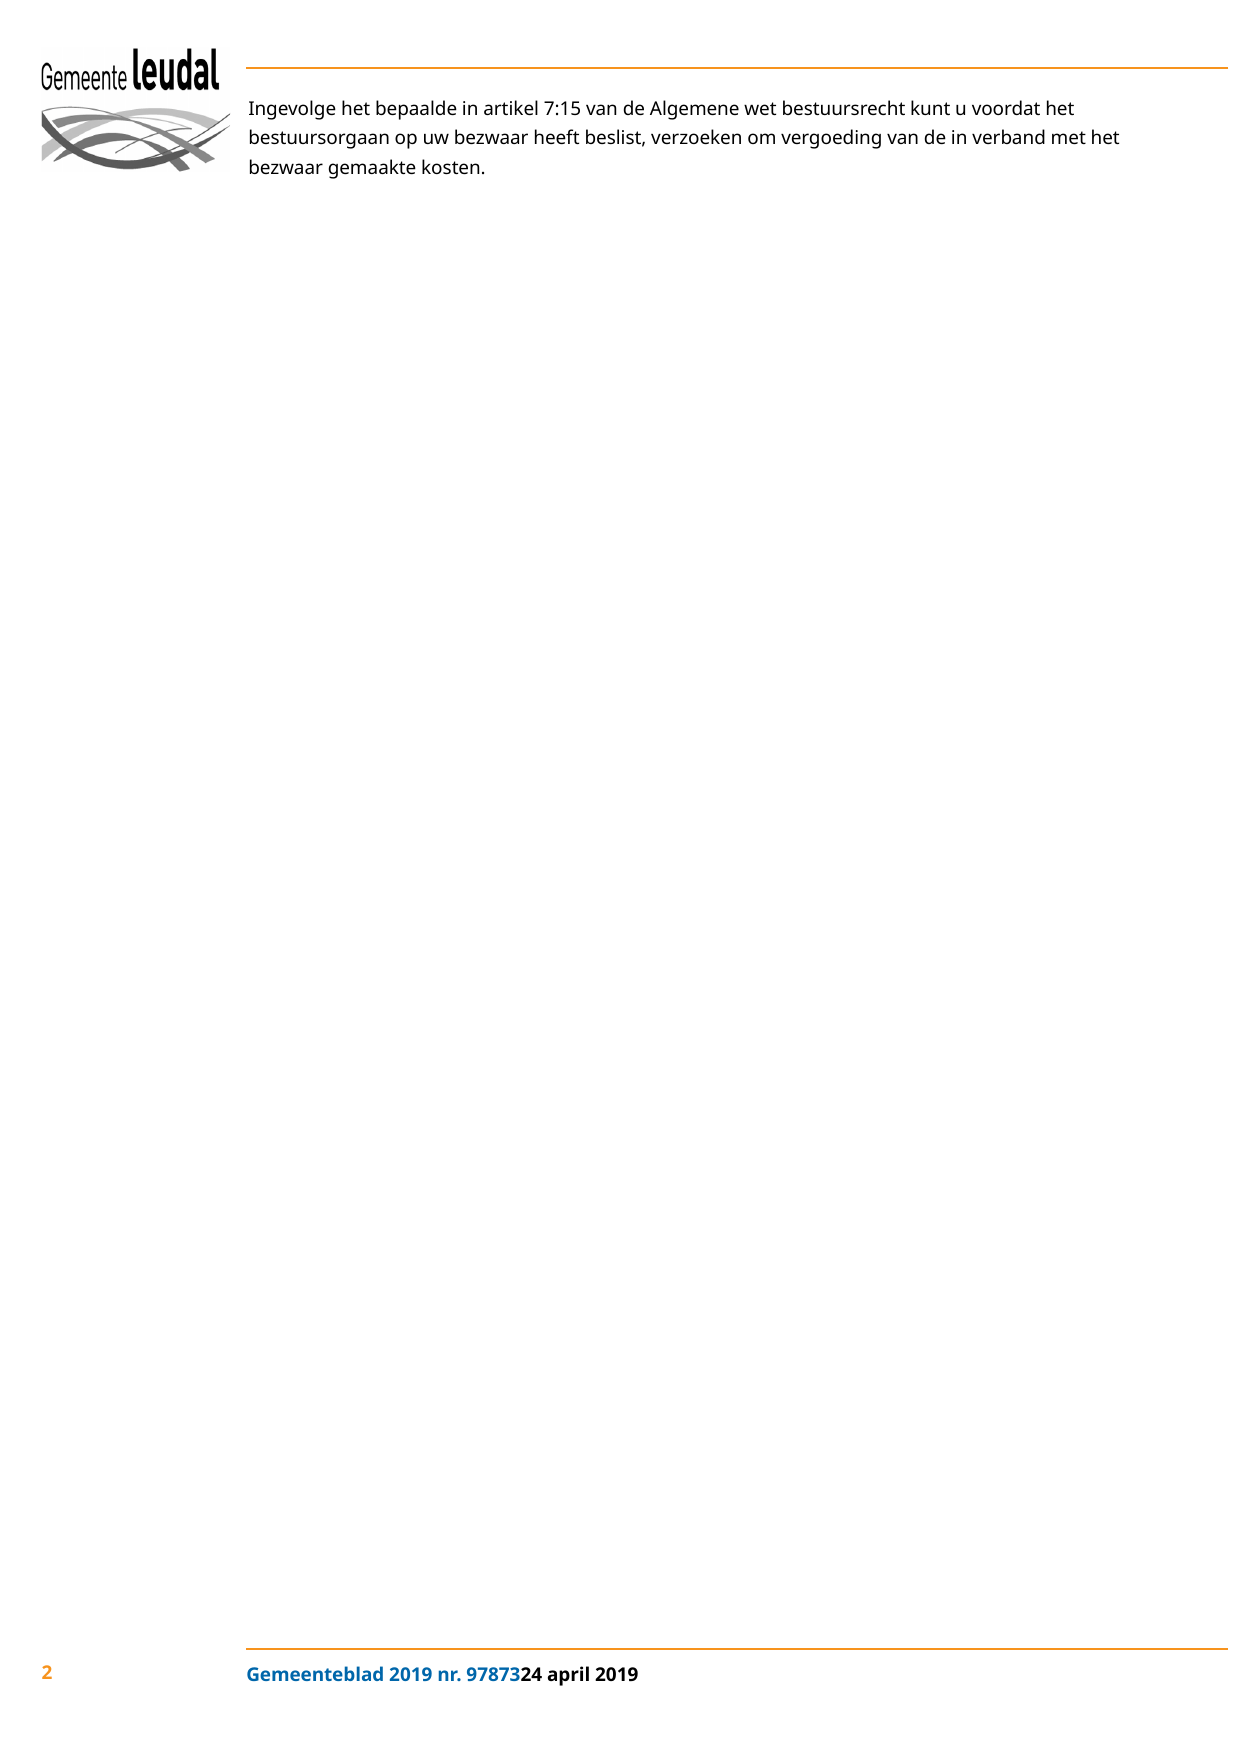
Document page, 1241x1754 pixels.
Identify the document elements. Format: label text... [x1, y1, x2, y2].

picture [41, 47, 231, 172]
text Ingevolge het bepaalde in artikel 7:15 van de Algemene wet bestuursrecht kunt u voordat het bestuursorgaan op uw bezwaar heeft beslist, verzoeken om vergoeding van de in verband met het bezwaar gemaakte kosten. [248, 95, 1152, 180]
